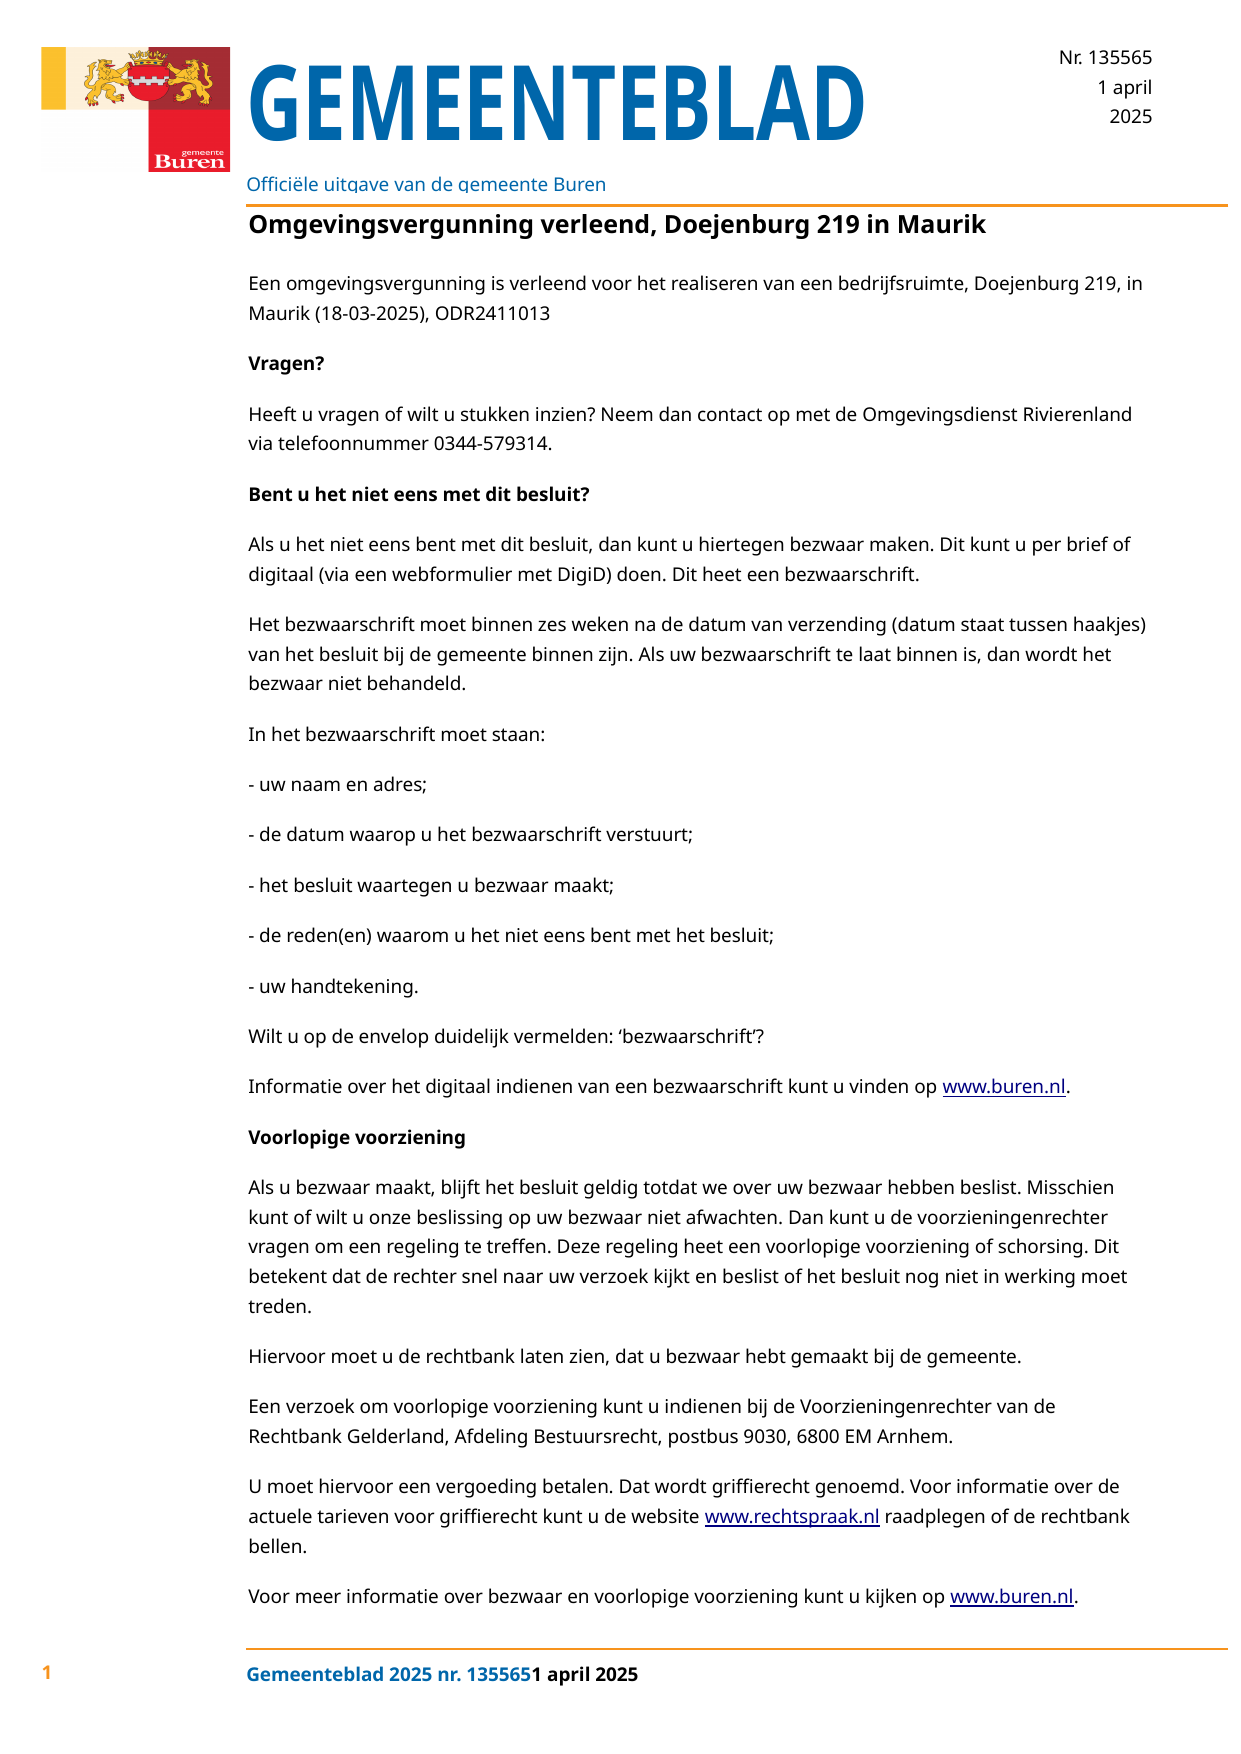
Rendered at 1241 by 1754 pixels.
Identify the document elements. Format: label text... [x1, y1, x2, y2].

picture [41, 47, 231, 172]
text Voor meer informatie over bezwaar en voorlopige voorziening kunt u kijken op www.buren.nl. [248, 1583, 1152, 1609]
text Als u het niet eens bent met dit besluit, dan kunt u hiertegen bezwaar maken. Dit kunt u per brief of digitaal (via een webformulier met DigiD) doen. Dit heet een bezwaarschrift. [248, 531, 1152, 586]
text Een omgevingsvergunning is verleend voor het realiseren van een bedrijfsruimte, Doejenburg 219, in Maurik (18-03-2025), ODR2411013 [248, 270, 1152, 326]
text - het besluit waartegen u bezwaar maakt; [248, 872, 1152, 898]
text Als u bezwaar maakt, blijft het besluit geldig totdat we over uw bezwaar hebben beslist. Misschien kunt of wilt u onze beslissing op uw bezwaar niet afwachten. Dan kunt u de voorzieningenrechter vragen om een regeling te treffen. Deze regeling heet een voorlopige voorziening of schorsing. Dit betekent dat de rechter snel naar uw verzoek kijkt en beslist of het besluit nog niet in werking moet treden. [248, 1174, 1152, 1318]
text Het bezwaarschrift moet binnen zes weken na de datum van verzending (datum staat tussen haakjes) van het besluit bij de gemeente binnen zijn. Als uw bezwaarschrift te laat binnen is, dan wordt het bezwaar niet behandeld. [248, 611, 1152, 696]
text - de reden(en) waarom u het niet eens bent met het besluit; [248, 922, 1152, 948]
text U moet hiervoor een vergoeding betalen. Dat wordt griffierecht genoemd. Voor informatie over de actuele tarieven voor griffierecht kunt u de website www.rechtspraak.nl raadplegen of de rechtbank bellen. [248, 1474, 1152, 1558]
text Omgevingsvergunning verleend, Doejenburg 219 in Maurik [248, 207, 1152, 241]
text Hiervoor moet u de rechtbank laten zien, dat u bezwaar hebt gemaakt bij de gemeente. [248, 1343, 1152, 1369]
text Heeft u vragen of wilt u stukken inzien? Neem dan contact op met de Omgevingsdienst Rivierenland via telefoonnummer 0344-579314. [248, 401, 1152, 456]
text Informatie over het digitaal indienen van een bezwaarschrift kunt u vinden op www.buren.nl. [248, 1074, 1152, 1099]
text - uw naam en adres; [248, 771, 1152, 797]
text Bent u het niet eens met dit besluit? [248, 481, 1152, 506]
text In het bezwaarschrift moet staan: [248, 721, 1152, 746]
text Een verzoek om voorlopige voorziening kunt u indienen bij de Voorzieningenrechter van de Rechtbank Gelderland, Afdeling Bestuursrecht, postbus 9030, 6800 EM Arnhem. [248, 1394, 1152, 1449]
text Voorlopige voorziening [248, 1124, 1152, 1150]
text - de datum waarop u het bezwaarschrift verstuurt; [248, 822, 1152, 847]
text - uw handtekening. [248, 973, 1152, 998]
text Wilt u op de envelop duidelijk vermelden: ‘bezwaarschrift’? [248, 1023, 1152, 1049]
text Vragen? [248, 350, 1152, 376]
